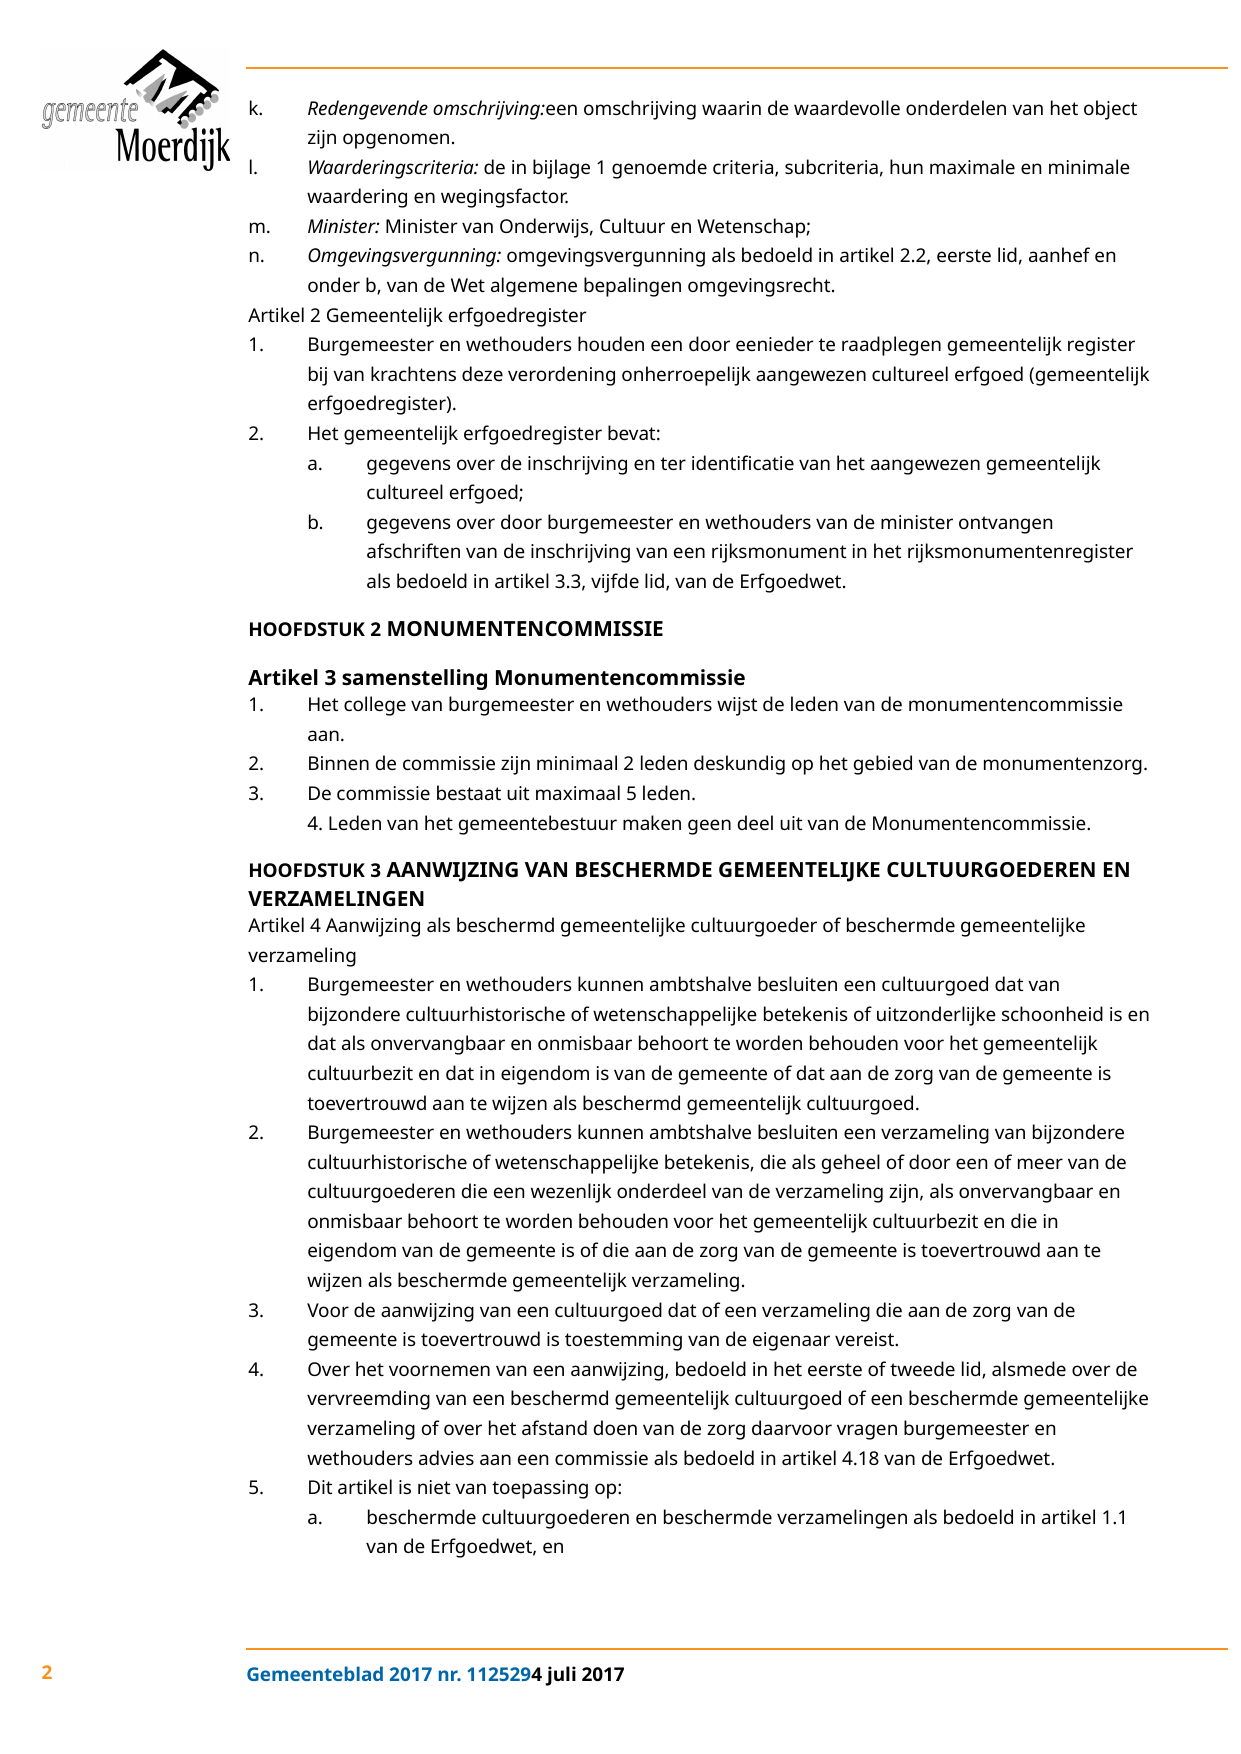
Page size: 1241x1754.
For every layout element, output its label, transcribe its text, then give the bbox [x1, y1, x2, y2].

text HOOFDSTUK 3 AANWIJZING VAN BESCHERMDE GEMEENTELIJKE CULTUURGOEDEREN EN VERZAMELINGEN [248, 855, 1152, 912]
list Dit artikel is niet van toepassing op: [248, 1474, 1152, 1500]
list Het college van burgemeester en wethouders wijst de leden van de monumentencommissie aan. [248, 691, 1152, 747]
text Artikel 3 samenstelling Monumentencommissie [248, 663, 1152, 691]
picture [41, 47, 231, 172]
list Over het voornemen van een aanwijzing, bedoeld in het eerste of tweede lid, alsmede over de vervreemding van een beschermd gemeentelijk cultuurgoed of een beschermde gemeentelijke verzameling of over het afstand doen van de zorg daarvoor vragen burgemeester en wethouders advies aan een commissie als bedoeld in artikel 4.18 van de Erfgoedwet. [248, 1356, 1152, 1471]
list Burgemeester en wethouders kunnen ambtshalve besluiten een verzameling van bijzondere cultuurhistorische of wetenschappelijke betekenis, die als geheel of door een of meer van de cultuurgoederen die een wezenlijk onderdeel van de verzameling zijn, als onvervangbaar en onmisbaar behoort te worden behouden voor het gemeentelijk cultuurbezit en die in eigendom van de gemeente is of die aan de zorg van de gemeente is toevertrouwd aan te wijzen als beschermde gemeentelijk verzameling. [248, 1119, 1152, 1293]
text Artikel 4 Aanwijzing als beschermd gemeentelijke cultuurgoeder of beschermde gemeentelijke verzameling [248, 912, 1152, 968]
list Burgemeester en wethouders houden een door eenieder te raadplegen gemeentelijk register bij van krachtens deze verordening onherroepelijk aangewezen cultureel erfgoed (gemeentelijk erfgoedregister). [248, 331, 1152, 416]
list Burgemeester en wethouders kunnen ambtshalve besluiten een cultuurgoed dat van bijzondere cultuurhistorische of wetenschappelijke betekenis of uitzonderlijke schoonheid is en dat als onvervangbaar en onmisbaar behoort te worden behouden voor het gemeentelijk cultuurbezit en dat in eigendom is van de gemeente of dat aan de zorg van de gemeente is toevertrouwd aan te wijzen als beschermd gemeentelijk cultuurgoed. [248, 971, 1152, 1116]
list Binnen de commissie zijn minimaal 2 leden deskundig op het gebied van de monumentenzorg. [248, 751, 1152, 776]
list Redengevende omschrijving:een omschrijving waarin de waardevolle onderdelen van het object zijn opgenomen. [248, 95, 1152, 150]
list Het gemeentelijk erfgoedregister bevat: [248, 420, 1152, 446]
text Artikel 2 Gemeentelijk erfgoedregister [248, 302, 1152, 328]
list 4. Leden van het gemeentebestuur maken geen deel uit van de Monumentencommissie. [248, 810, 1152, 836]
list De commissie bestaat uit maximaal 5 leden. [248, 780, 1152, 806]
list Minister: Minister van Onderwijs, Cultuur en Wetenschap; [248, 213, 1152, 239]
list Voor de aanwijzing van een cultuurgoed dat of een verzameling die aan de zorg van de gemeente is toevertrouwd is toestemming van de eigenaar vereist. [248, 1297, 1152, 1352]
list beschermde cultuurgoederen en beschermde verzamelingen als bedoeld in artikel 1.1 van de Erfgoedwet, en [307, 1504, 1152, 1559]
text HOOFDSTUK 2 MONUMENTENCOMMISSIE [248, 614, 1152, 642]
list gegevens over door burgemeester en wethouders van de minister ontvangen afschriften van de inschrijving van een rijksmonument in het rijksmonumentenregister als bedoeld in artikel 3.3, vijfde lid, van de Erfgoedwet. [307, 509, 1152, 594]
list gegevens over de inschrijving en ter identificatie van het aangewezen gemeentelijk cultureel erfgoed; [307, 450, 1152, 505]
list Omgevingsvergunning: omgevingsvergunning als bedoeld in artikel 2.2, eerste lid, aanhef en onder b, van de Wet algemene bepalingen omgevingsrecht. [248, 243, 1152, 298]
list Waarderingscriteria: de in bijlage 1 genoemde criteria, subcriteria, hun maximale en minimale waardering en wegingsfactor. [248, 154, 1152, 209]
